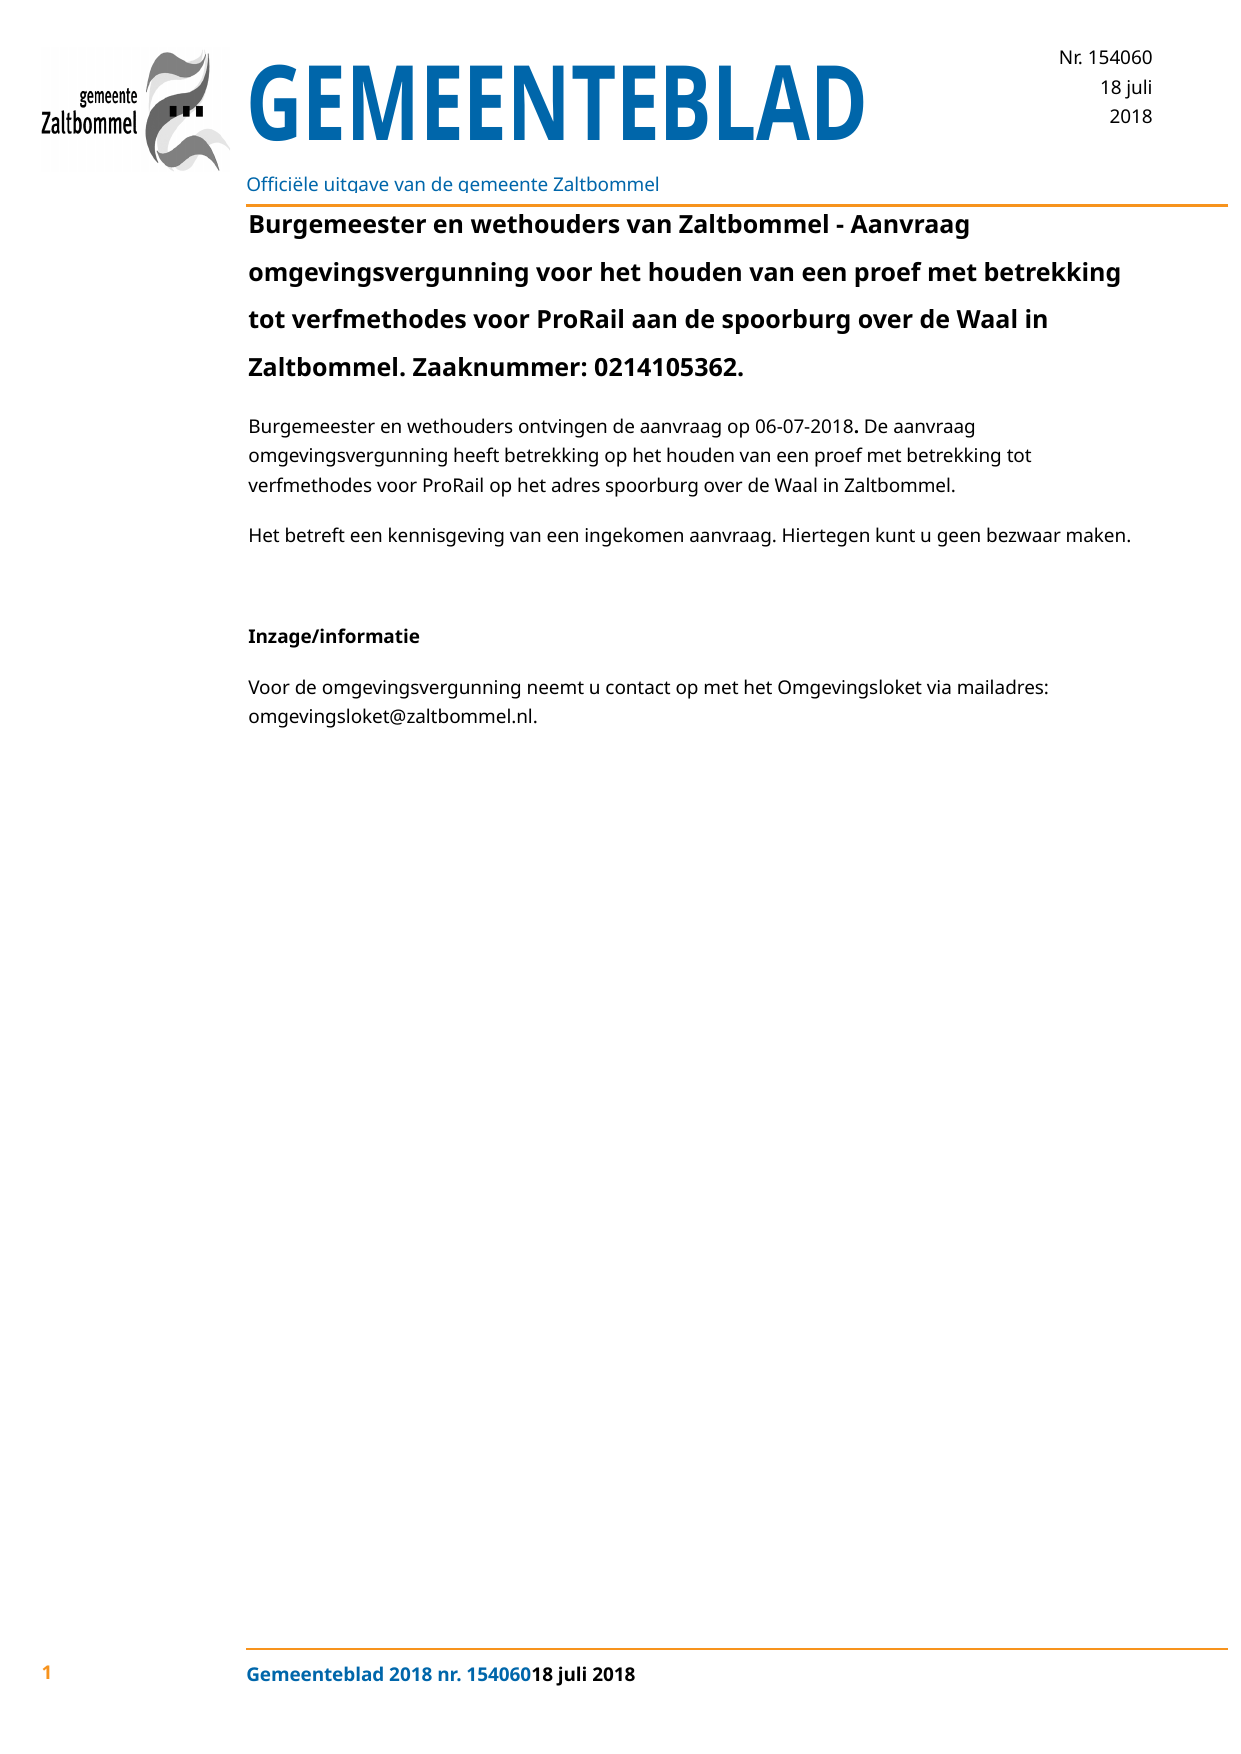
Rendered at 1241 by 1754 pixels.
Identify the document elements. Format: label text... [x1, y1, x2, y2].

text Inzage/informatie [248, 623, 1152, 649]
text Burgemeester en wethouders van Zaltbommel - Aanvraag omgevingsvergunning voor het houden van een proef met betrekking tot verfmethodes voor ProRail aan de spoorburg over de Waal in Zaltbommel. Zaaknummer: 0214105362. [248, 207, 1152, 384]
text Voor de omgevingsvergunning neemt u contact op met het Omgevingsloket via mailadres: omgevingsloket@zaltbommel.nl. [248, 674, 1152, 729]
picture [41, 47, 231, 172]
text Burgemeester en wethouders ontvingen de aanvraag op 06-07-2018. De aanvraag omgevingsvergunning heeft betrekking op het houden van een proef met betrekking tot verfmethodes voor ProRail op het adres spoorburg over de Waal in Zaltbommel. [248, 413, 1152, 498]
text Het betreft een kennisgeving van een ingekomen aanvraag. Hiertegen kunt u geen bezwaar maken. [248, 523, 1152, 548]
